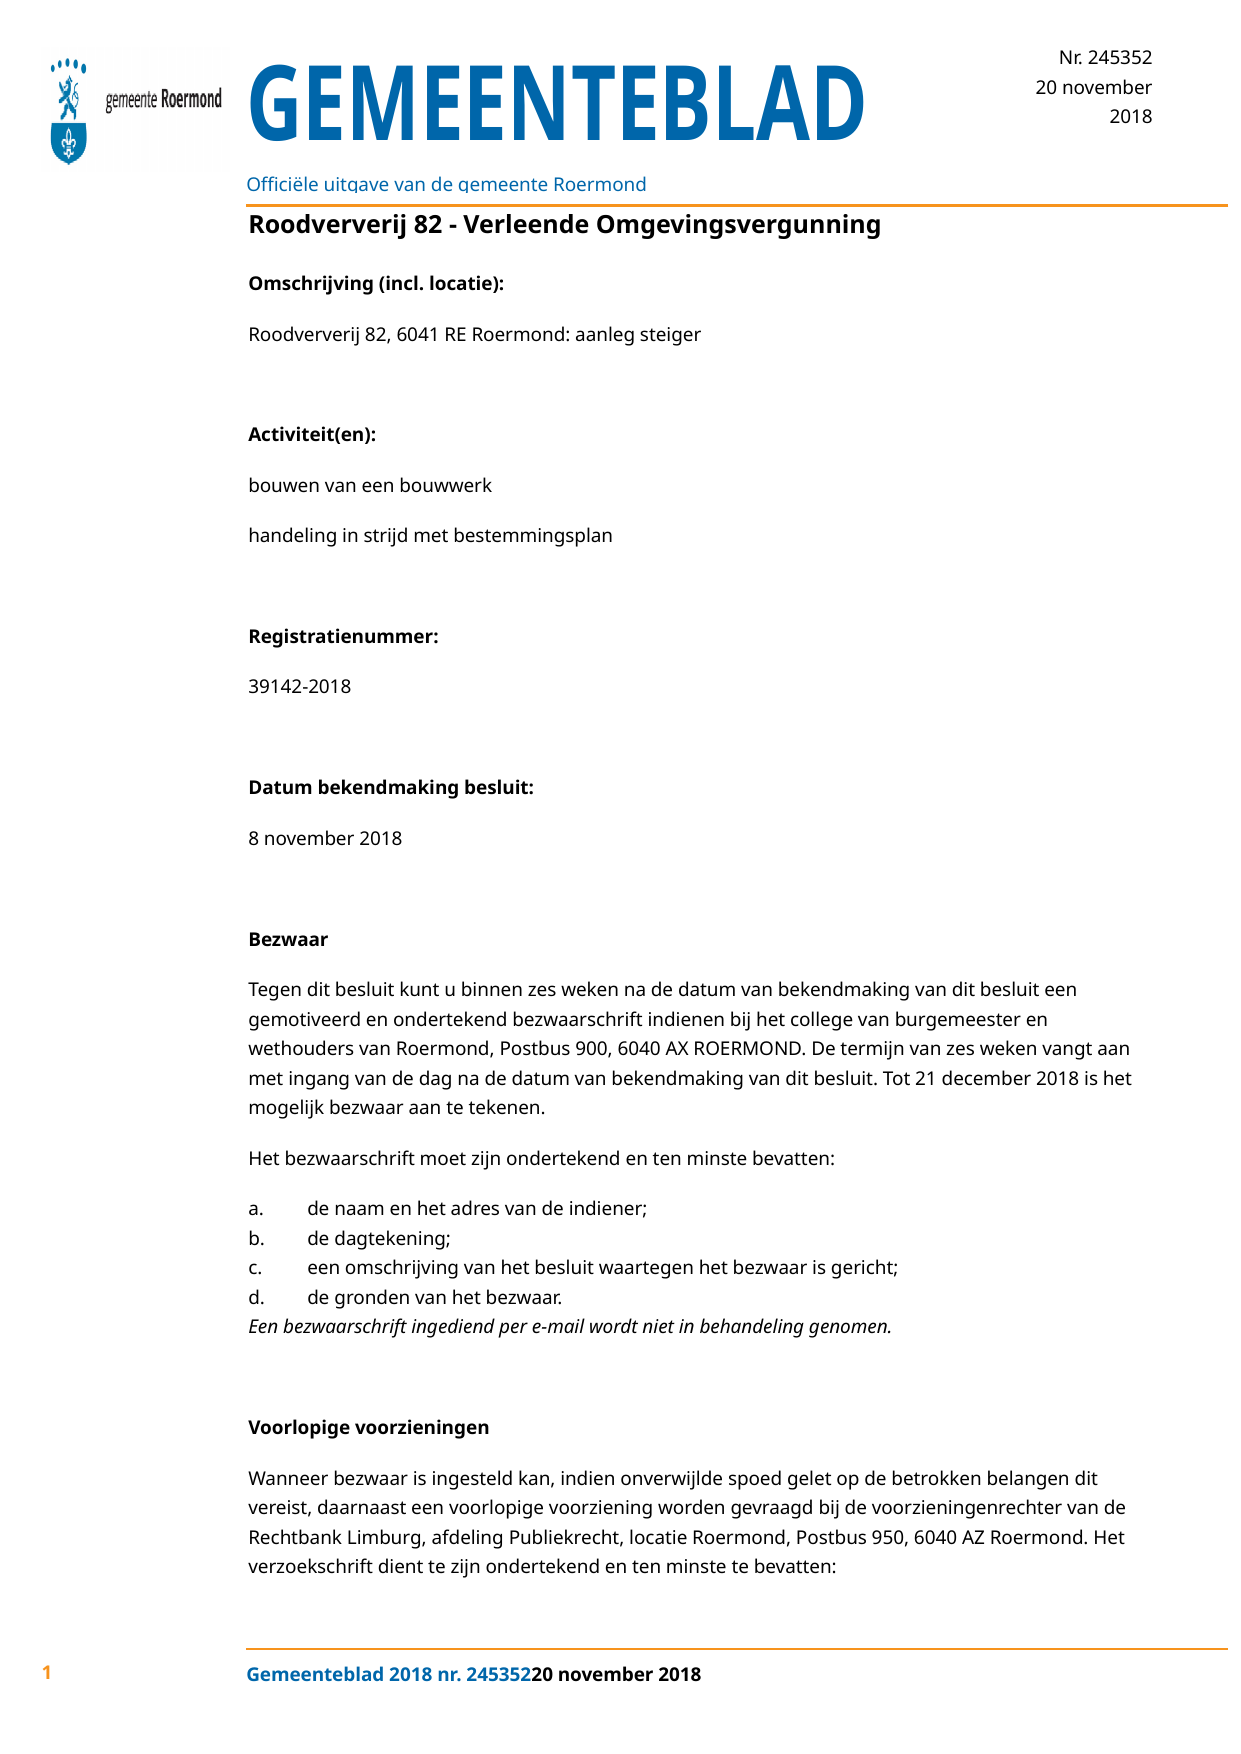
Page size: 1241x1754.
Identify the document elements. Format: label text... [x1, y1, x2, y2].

text Tegen dit besluit kunt u binnen zes weken na de datum van bekendmaking van dit besluit een gemotiveerd en ondertekend bezwaarschrift indienen bij het college van burgemeester en wethouders van Roermond, Postbus 900, 6040 AX ROERMOND. De termijn van zes weken vangt aan met ingang van de dag na de datum van bekendmaking van dit besluit. Tot 21 december 2018 is het mogelijk bezwaar aan te tekenen. [248, 976, 1152, 1120]
text Roodververij 82 - Verleende Omgevingsvergunning [248, 207, 1152, 241]
text Voorlopige voorzieningen [248, 1414, 1152, 1440]
text handeling in strijd met bestemmingsplan [248, 522, 1152, 548]
text Registratienummer: [248, 623, 1152, 649]
text Datum bekendmaking besluit: [248, 774, 1152, 800]
list de gronden van het bezwaar. [248, 1284, 1152, 1310]
text Roodververij 82, 6041 RE Roermond: aanleg steiger [248, 321, 1152, 346]
text bouwen van een bouwwerk [248, 472, 1152, 498]
list de naam en het adres van de indiener; [248, 1195, 1152, 1221]
text Activiteit(en): [248, 422, 1152, 447]
text Het bezwaarschrift moet zijn ondertekend en ten minste bevatten: [248, 1145, 1152, 1171]
list de dagtekening; [248, 1225, 1152, 1251]
text 39142-2018 [248, 674, 1152, 699]
text Bezwaar [248, 926, 1152, 951]
text Omschrijving (incl. locatie): [248, 270, 1152, 296]
list een omschrijving van het besluit waartegen het bezwaar is gericht; [248, 1254, 1152, 1280]
text Een bezwaarschrift ingediend per e-mail wordt niet in behandeling genomen. [248, 1314, 1152, 1339]
text 8 november 2018 [248, 825, 1152, 851]
text Wanneer bezwaar is ingesteld kan, indien onverwijlde spoed gelet op de betrokken belangen dit vereist, daarnaast een voorlopige voorziening worden gevraagd bij de voorzieningenrechter van de Rechtbank Limburg, afdeling Publiekrecht, locatie Roermond, Postbus 950, 6040 AZ Roermond. Het verzoekschrift dient te zijn ondertekend en ten minste te bevatten: [248, 1465, 1152, 1579]
picture [41, 47, 231, 172]
